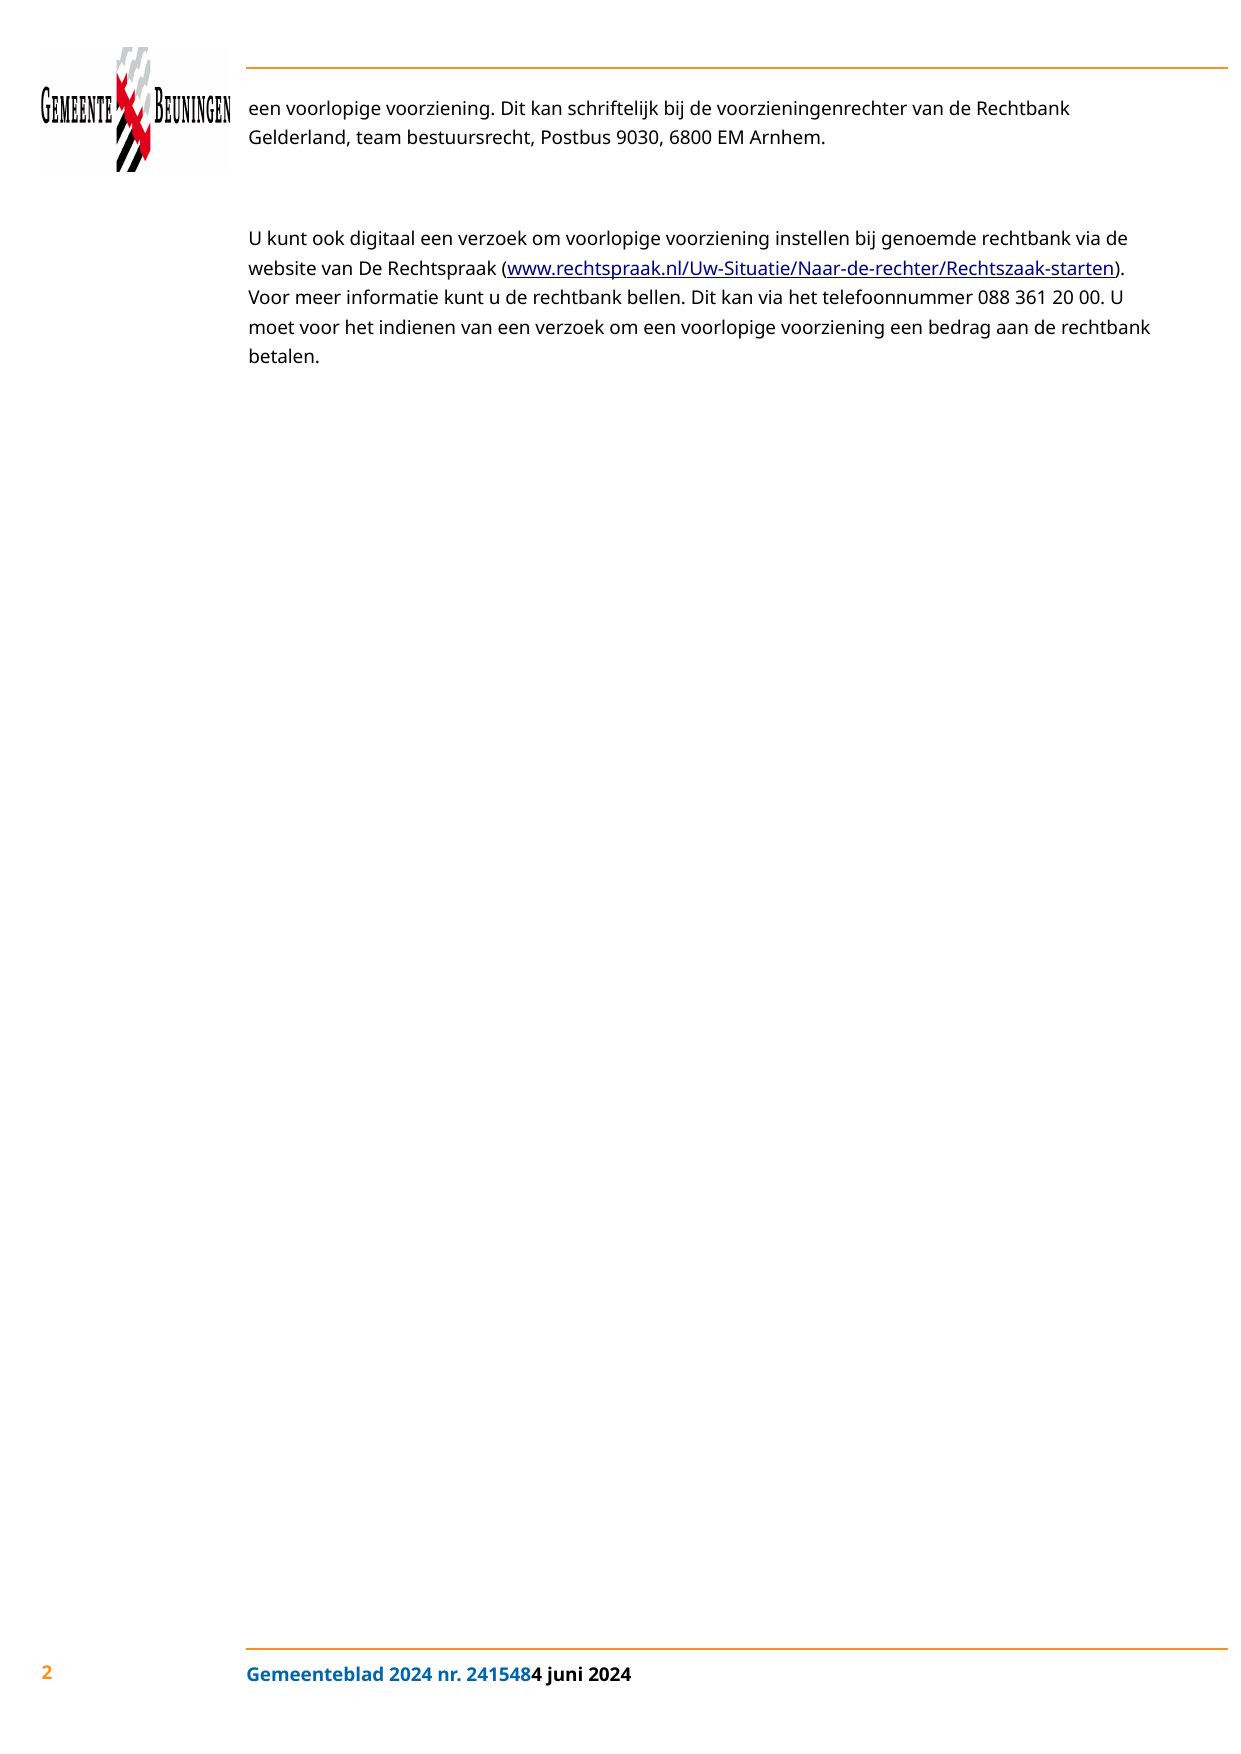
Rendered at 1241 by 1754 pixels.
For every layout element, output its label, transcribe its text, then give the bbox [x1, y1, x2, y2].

text U kunt ook digitaal een verzoek om voorlopige voorziening instellen bij genoemde rechtbank via de website van De Rechtspraak (www.rechtspraak.nl/Uw-Situatie/Naar-de-rechter/Rechtszaak-starten). Voor meer informatie kunt u de rechtbank bellen. Dit kan via het telefoonnummer 088 361 20 00. U moet voor het indienen van een verzoek om een voorlopige voorziening een bedrag aan de rechtbank betalen. [248, 225, 1152, 369]
text een voorlopige voorziening. Dit kan schriftelijk bij de voorzieningenrechter van de Rechtbank Gelderland, team bestuursrecht, Postbus 9030, 6800 EM Arnhem. [248, 95, 1152, 150]
picture [41, 47, 231, 172]
